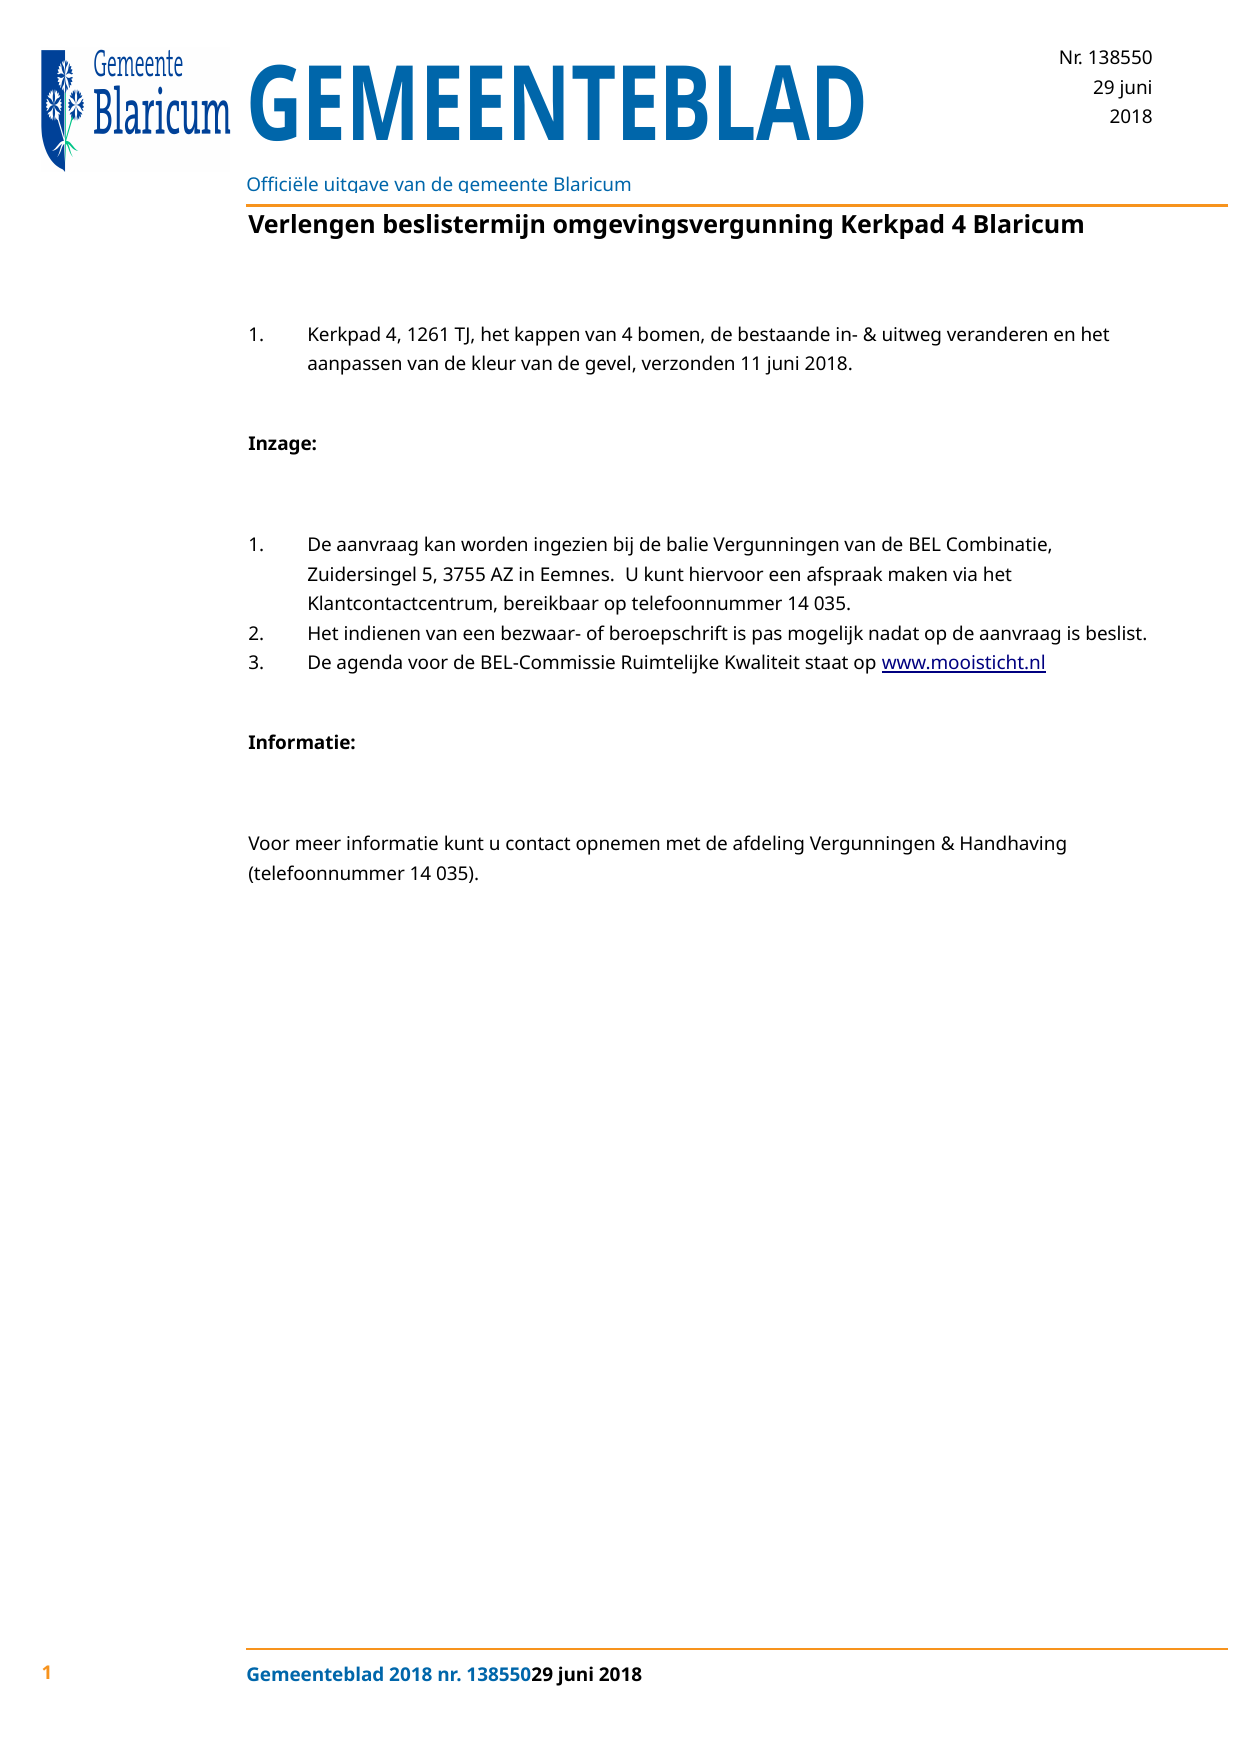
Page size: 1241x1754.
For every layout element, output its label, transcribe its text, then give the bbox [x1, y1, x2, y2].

text Verlengen beslistermijn omgevingsvergunning Kerkpad 4 Blaricum [248, 207, 1152, 241]
text Informatie: [248, 729, 1152, 755]
text Inzage: [248, 430, 1152, 456]
picture [41, 47, 231, 172]
list Kerkpad 4, 1261 TJ, het kappen van 4 bomen, de bestaande in- & uitweg veranderen en het aanpassen van de kleur van de gevel, verzonden 11 juni 2018. [248, 321, 1152, 376]
list Het indienen van een bezwaar- of beroepschrift is pas mogelijk nadat op de aanvraag is beslist. [248, 620, 1152, 646]
list De aanvraag kan worden ingezien bij de balie Vergunningen van de BEL Combinatie, Zuidersingel 5, 3755 AZ in Eemnes. U kunt hiervoor een afspraak maken via het Klantcontactcentrum, bereikbaar op telefoonnummer 14 035. [248, 531, 1152, 616]
text Voor meer informatie kunt u contact opnemen met de afdeling Vergunningen & Handhaving (telefoonnummer 14 035). [248, 830, 1152, 886]
list De agenda voor de BEL-Commissie Ruimtelijke Kwaliteit staat op www.mooisticht.nl [248, 649, 1152, 675]
